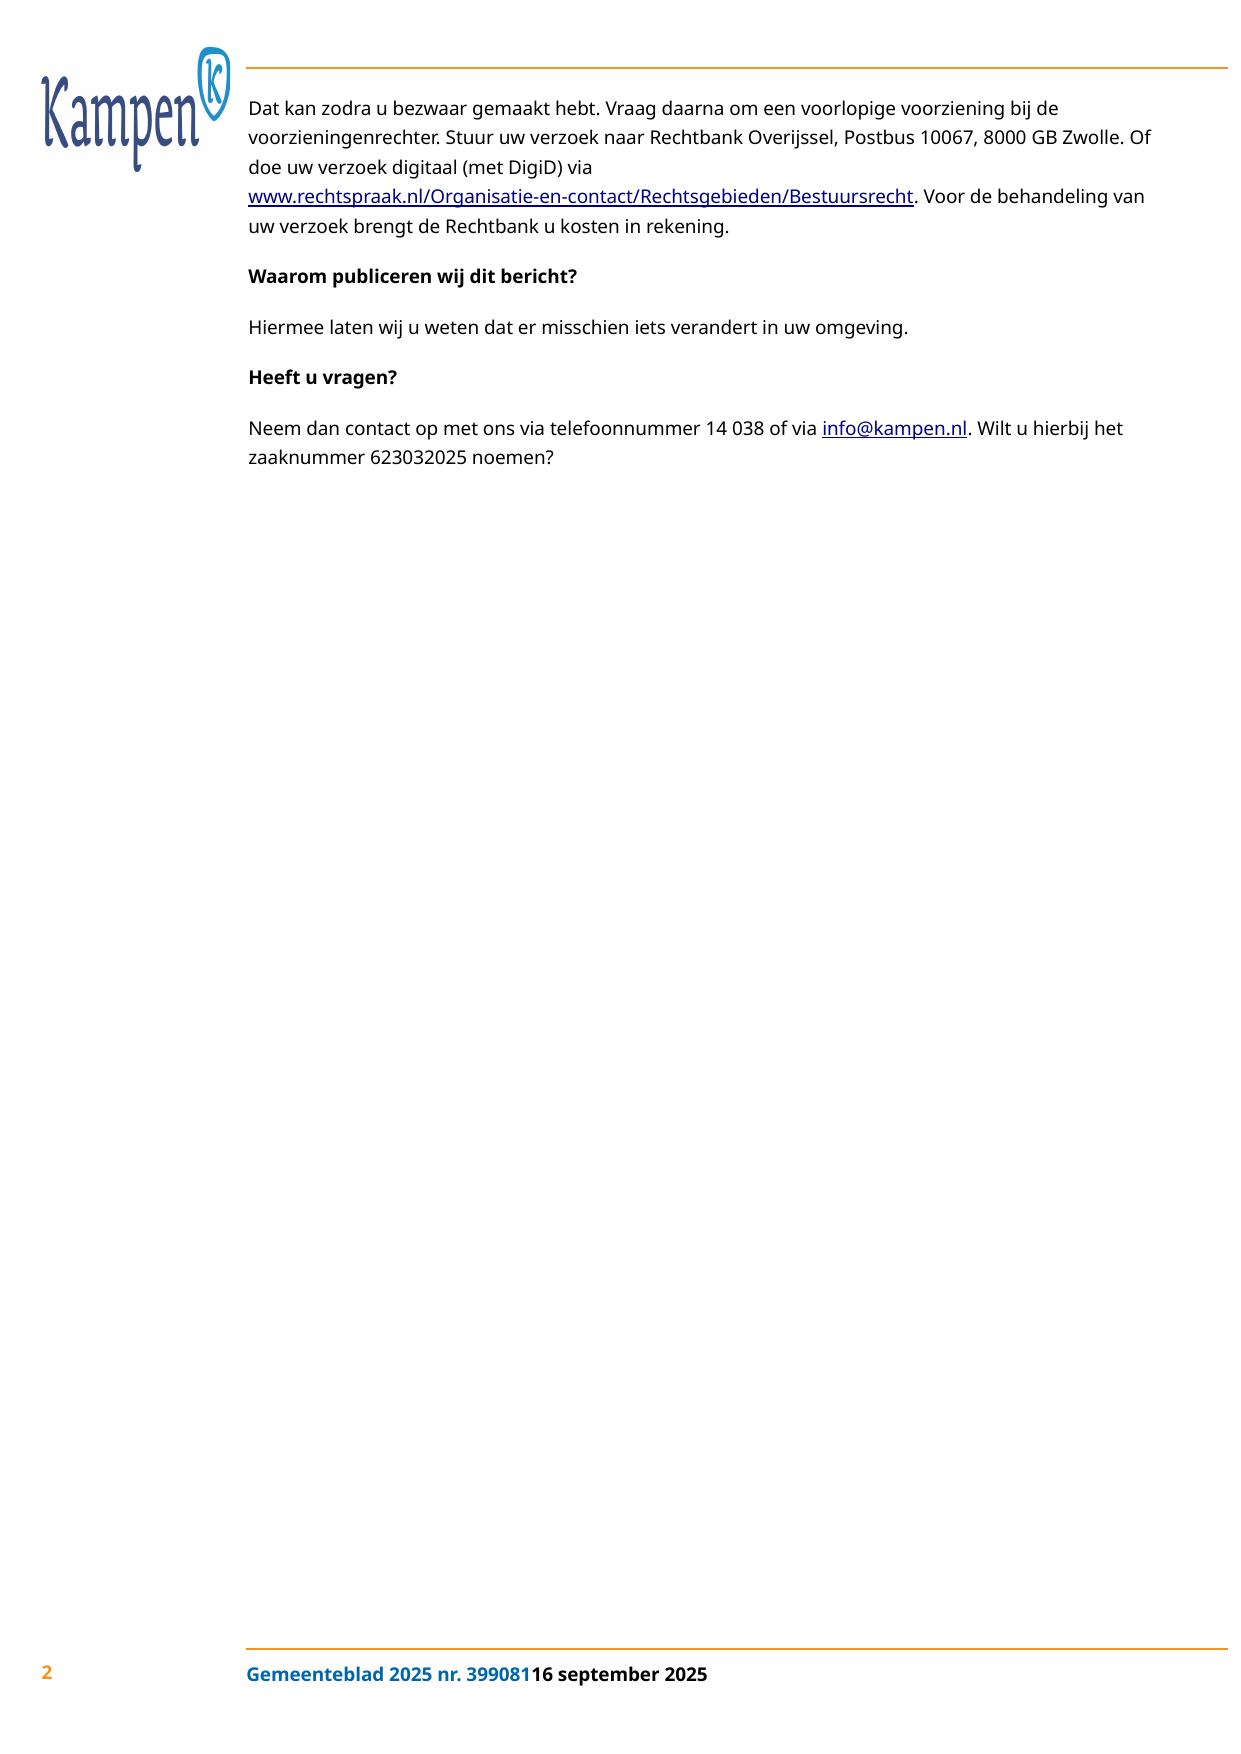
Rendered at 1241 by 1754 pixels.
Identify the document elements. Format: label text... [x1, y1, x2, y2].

text Waarom publiceren wij dit bericht? [248, 263, 1152, 289]
text Dat kan zodra u bezwaar gemaakt hebt. Vraag daarna om een voorlopige voorziening bij de voorzieningenrechter. Stuur uw verzoek naar Rechtbank Overijssel, Postbus 10067, 8000 GB Zwolle. Of doe uw verzoek digitaal (met DigiD) via www.rechtspraak.nl/Organisatie-en-contact/Rechtsgebieden/Bestuursrecht. Voor de behandeling van uw verzoek brengt de Rechtbank u kosten in rekening. [248, 95, 1152, 239]
text Hiermee laten wij u weten dat er misschien iets verandert in uw omgeving. [248, 314, 1152, 340]
text Heeft u vragen? [248, 364, 1152, 390]
picture [41, 47, 231, 172]
text Neem dan contact op met ons via telefoonnummer 14 038 of via info@kampen.nl. Wilt u hierbij het zaaknummer 623032025 noemen? [248, 415, 1152, 470]
